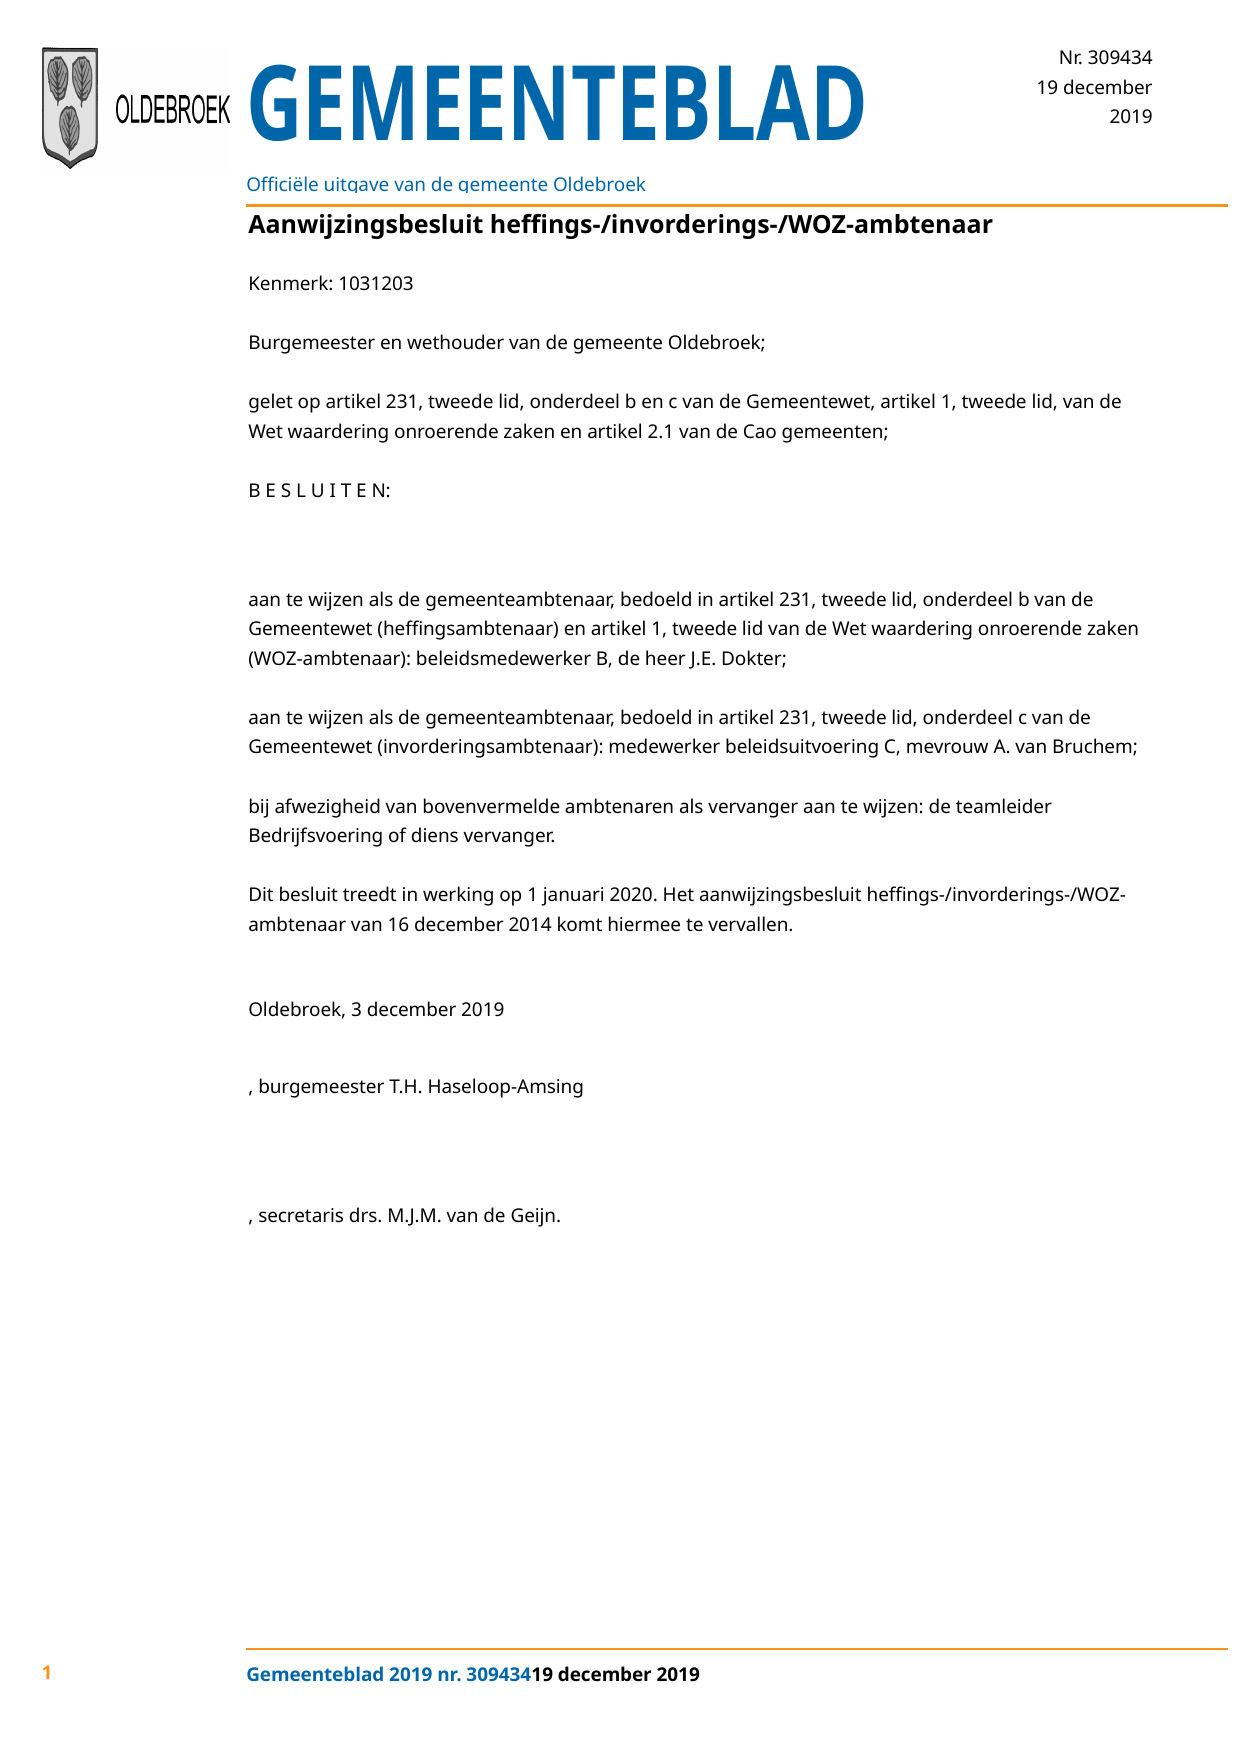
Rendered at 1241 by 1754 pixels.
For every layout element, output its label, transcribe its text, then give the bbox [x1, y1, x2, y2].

picture [41, 47, 231, 172]
text , secretaris drs. M.J.M. van de Geijn. [248, 1202, 1152, 1228]
text Kenmerk: 1031203 [248, 270, 1152, 296]
text aan te wijzen als de gemeenteambtenaar, bedoeld in artikel 231, tweede lid, onderdeel c van de Gemeentewet (invorderingsambtenaar): medewerker beleidsuitvoering C, mevrouw A. van Bruchem; [248, 704, 1152, 759]
text B E S L U I T E N: [248, 477, 1152, 503]
text , burgemeester T.H. Haseloop-Amsing [248, 1073, 1152, 1099]
text Dit besluit treedt in werking op 1 januari 2020. Het aanwijzingsbesluit heffings-/invorderings-/WOZ-ambtenaar van 16 december 2014 komt hiermee te vervallen. [248, 882, 1152, 937]
text bij afwezigheid van bovenvermelde ambtenaren als vervanger aan te wijzen: de teamleider Bedrijfsvoering of diens vervanger. [248, 793, 1152, 848]
text Burgemeester en wethouder van de gemeente Oldebroek; [248, 329, 1152, 355]
text Oldebroek, 3 december 2019 [248, 996, 1152, 1022]
text aan te wijzen als de gemeenteambtenaar, bedoeld in artikel 231, tweede lid, onderdeel b van de Gemeentewet (heffingsambtenaar) en artikel 1, tweede lid van de Wet waardering onroerende zaken (WOZ-ambtenaar): beleidsmedewerker B, de heer J.E. Dokter; [248, 586, 1152, 671]
text gelet op artikel 231, tweede lid, onderdeel b en c van de Gemeentewet, artikel 1, tweede lid, van de Wet waardering onroerende zaken en artikel 2.1 van de Cao gemeenten; [248, 389, 1152, 444]
text Aanwijzingsbesluit heffings-/invorderings-/WOZ-ambtenaar [248, 207, 1152, 241]
